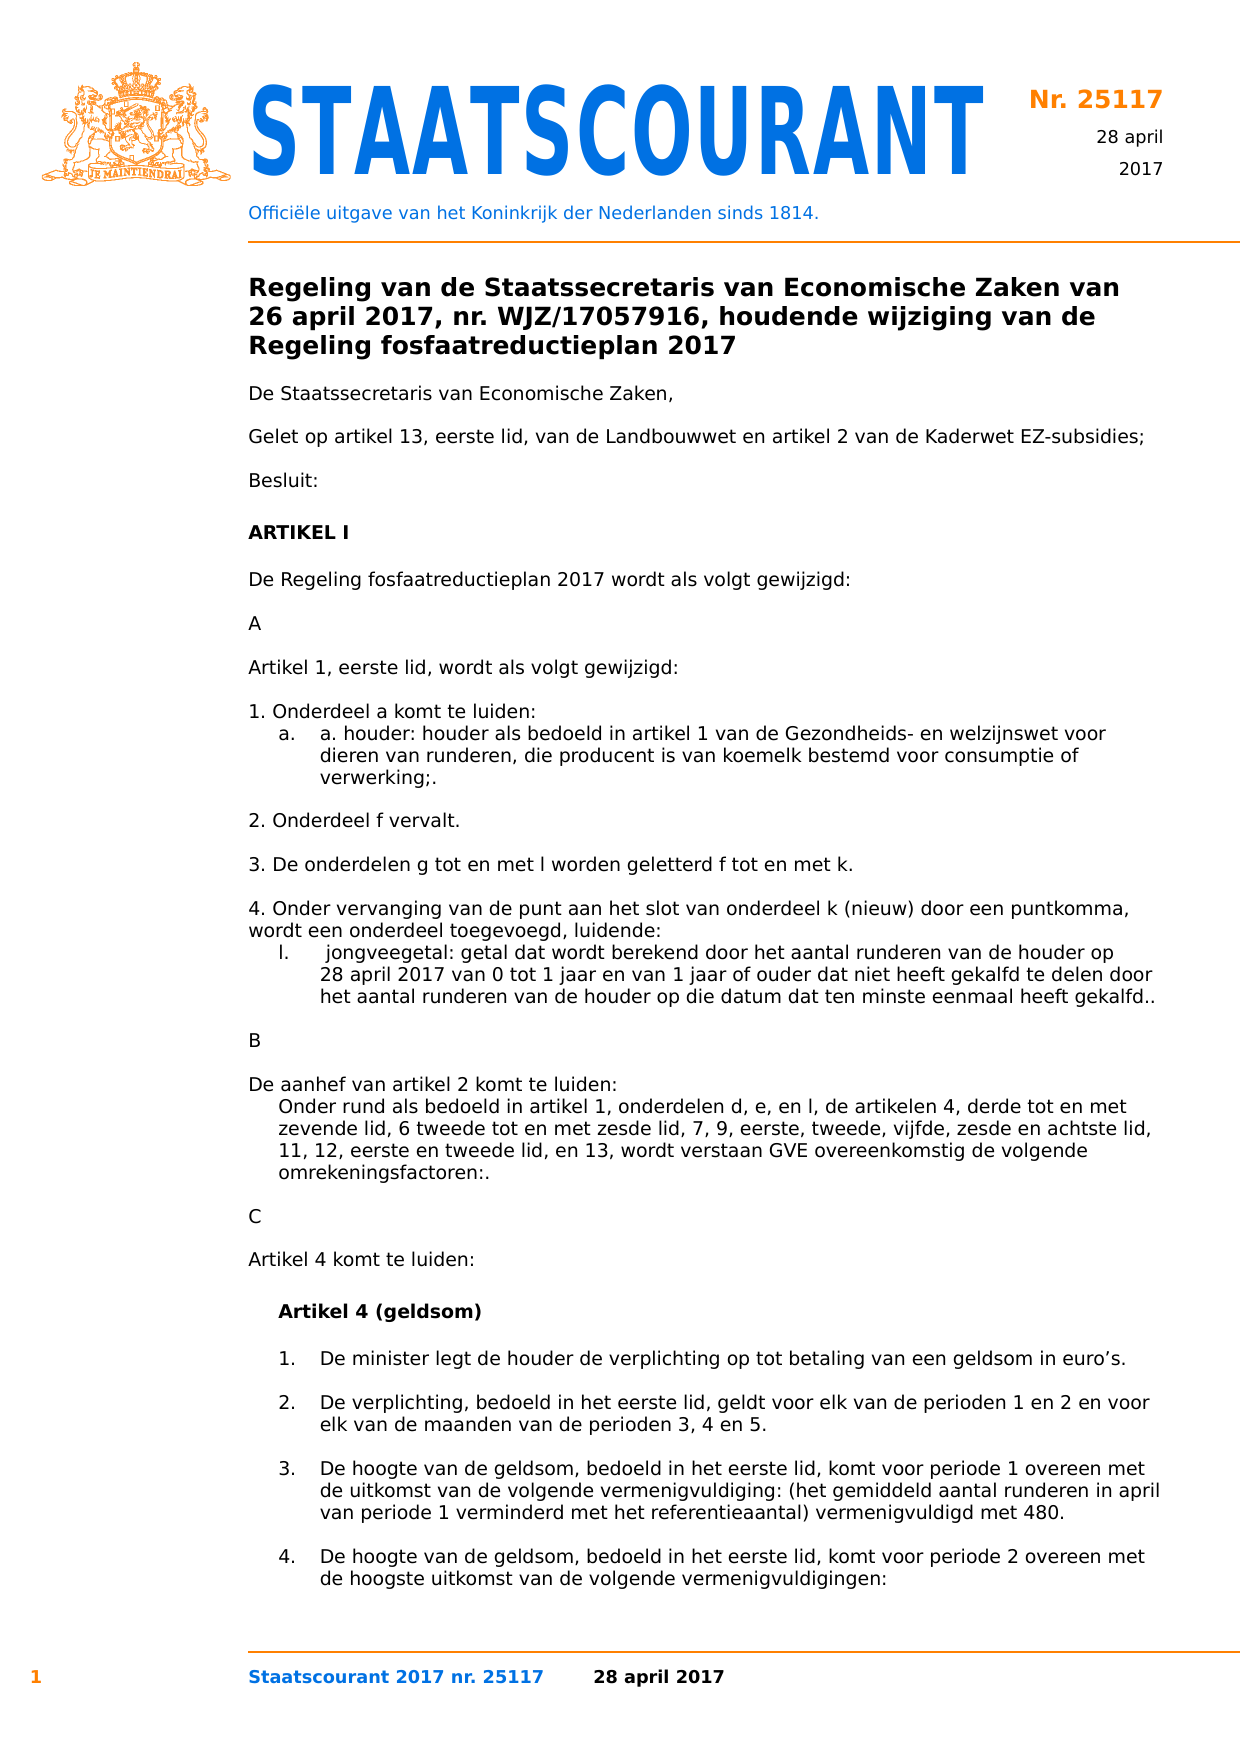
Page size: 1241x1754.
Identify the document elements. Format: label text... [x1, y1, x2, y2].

text Besluit: [248, 470, 1163, 492]
text A [248, 613, 1163, 635]
subtitle ARTIKEL I [248, 522, 1163, 544]
text De aanhef van artikel 2 komt te luiden: [248, 1074, 1163, 1096]
text l. jongveegetal: getal dat wordt berekend door het aantal runderen van de houder op 28 april 2017 van 0 tot 1 jaar en van 1 jaar of ouder dat niet heeft gekalfd te delen door het aantal runderen van de houder op die datum dat ten minste eenmaal heeft gekalfd.. [278, 942, 1163, 1008]
text Artikel 1, eerste lid, wordt als volgt gewijzigd: [248, 657, 1163, 679]
table_header STAATSCOURANT [248, 62, 998, 203]
picture [41, 62, 231, 186]
table_header [25, 62, 248, 241]
text 3. De hoogte van de geldsom, bedoeld in het eerste lid, komt voor periode 1 overeen met de uitkomst van de volgende vermenigvuldiging: (het gemiddeld aantal runderen in april van periode 1 verminderd met het referentieaantal) vermenigvuldigd met 480. [278, 1458, 1163, 1524]
table_cell Officiële uitgave van het Koninkrijk der Nederlanden sinds 1814. [248, 203, 1240, 241]
text B [248, 1030, 1163, 1052]
text C [248, 1206, 1163, 1227]
table_cell 2017 [998, 153, 1240, 203]
text 4. Onder vervanging van de punt aan het slot van onderdeel k (nieuw) door een puntkomma, wordt een onderdeel toegevoegd, luidende: [248, 898, 1163, 942]
subtitle Artikel 4 (geldsom) [278, 1301, 1163, 1323]
text 2. De verplichting, bedoeld in het eerste lid, geldt voor elk van de perioden 1 en 2 en voor elk van de maanden van de perioden 3, 4 en 5. [278, 1392, 1163, 1436]
text 1. Onderdeel a komt te luiden: [248, 701, 1163, 723]
text 3. De onderdelen g tot en met l worden geletterd f tot en met k. [248, 854, 1163, 876]
text De Staatssecretaris van Economische Zaken, [248, 382, 1163, 404]
text 4. De hoogte van de geldsom, bedoeld in het eerste lid, komt voor periode 2 overeen met de hoogste uitkomst van de volgende vermenigvuldigingen: [278, 1546, 1163, 1590]
text Artikel 4 komt te luiden: [248, 1249, 1163, 1271]
text Gelet op artikel 13, eerste lid, van de Landbouwwet en artikel 2 van de Kaderwet EZ-subsidies; [248, 426, 1163, 448]
text a. a. houder: houder als bedoeld in artikel 1 van de Gezondheids- en welzijnswet voor dieren van runderen, die producent is van koemelk bestemd voor consumptie of verwerking;. [278, 723, 1163, 788]
text De Regeling fosfaatreductieplan 2017 wordt als volgt gewijzigd: [248, 569, 1163, 591]
text Onder rund als bedoeld in artikel 1, onderdelen d, e, en l, de artikelen 4, derde tot en met zevende lid, 6 tweede tot en met zesde lid, 7, 9, eerste, tweede, vijfde, zesde en achtste lid, 11, 12, eerste en tweede lid, en 13, wordt verstaan GVE overeenkomstig de volgende omrekeningsfactoren:. [278, 1096, 1163, 1184]
text 2. Onderdeel f vervalt. [248, 810, 1163, 832]
text 1. De minister legt de houder de verplichting op tot betaling van een geldsom in euro’s. [278, 1348, 1163, 1370]
subtitle Regeling van de Staatssecretaris van Economische Zaken van 26 april 2017, nr. WJZ/17057916, houdende wijziging van de Regeling fosfaatreductieplan 2017 [248, 273, 1163, 361]
table_header Nr. 25117 [998, 62, 1240, 121]
table_cell 28 april [998, 121, 1240, 153]
